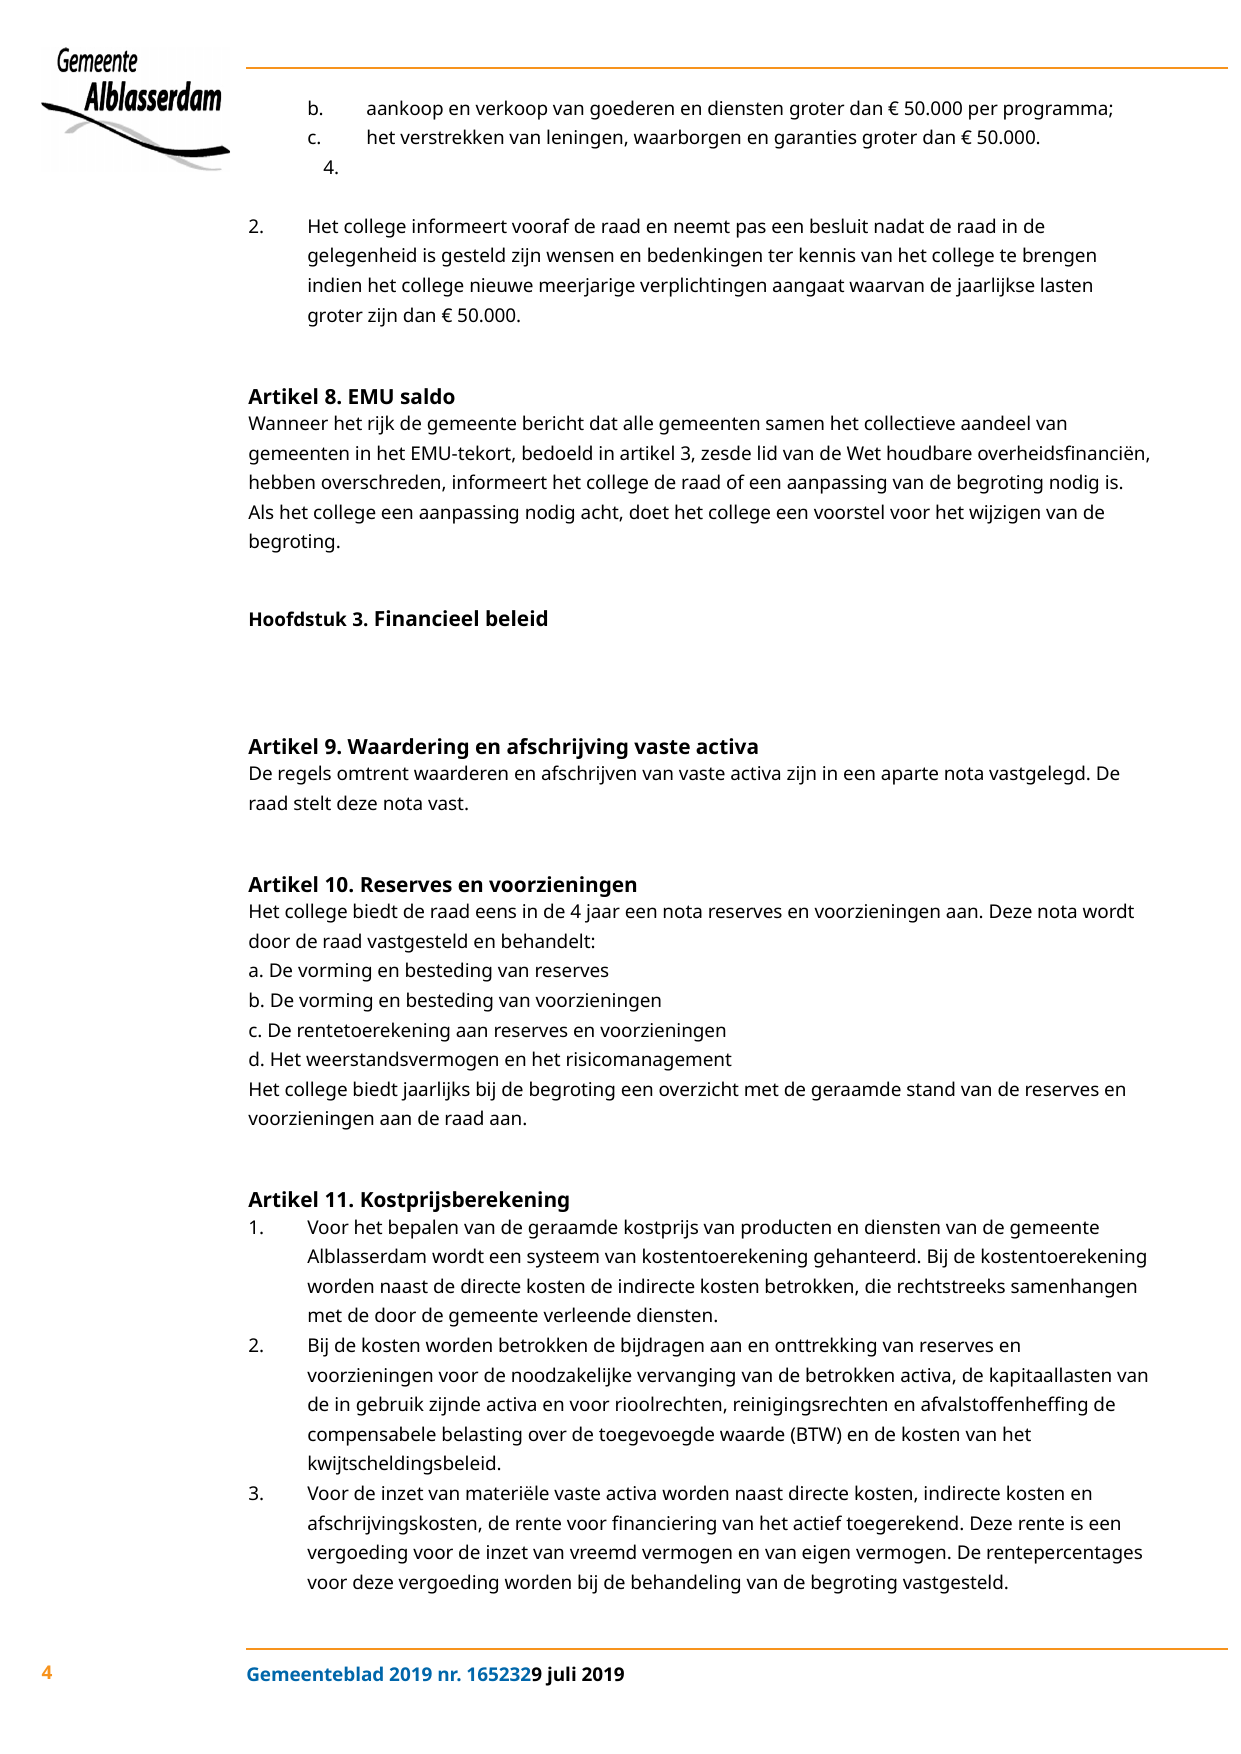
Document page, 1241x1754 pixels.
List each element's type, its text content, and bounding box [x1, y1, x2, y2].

list Het college informeert vooraf de raad en neemt pas een besluit nadat de raad in de gelegenheid is gesteld zijn wensen en bedenkingen ter kennis van het college te brengen indien het college nieuwe meerjarige verplichtingen aangaat waarvan de jaarlijkse lasten groter zijn dan € 50.000. [248, 213, 1152, 328]
text Artikel 9. Waardering en afschrijving vaste activa [248, 732, 1152, 760]
list Voor de inzet van materiële vaste activa worden naast directe kosten, indirecte kosten en afschrijvingskosten, de rente voor financiering van het actief toegerekend. Deze rente is een vergoeding voor de inzet van vreemd vermogen en van eigen vermogen. De rentepercentages voor deze vergoeding worden bij de behandeling van de begroting vastgesteld. [248, 1480, 1152, 1595]
text Artikel 10. Reserves en voorzieningen [248, 870, 1152, 898]
picture [41, 47, 231, 172]
text De regels omtrent waarderen en afschrijven van vaste activa zijn in een aparte nota vastgelegd. De raad stelt deze nota vast. [248, 760, 1152, 816]
text Artikel 11. Kostprijsberekening [248, 1186, 1152, 1214]
text Het college biedt de raad eens in de 4 jaar een nota reserves en voorzieningen aan. Deze nota wordt door de raad vastgesteld en behandelt: [248, 898, 1152, 954]
text c. De rentetoerekening aan reserves en voorzieningen [248, 1017, 1152, 1042]
list het verstrekken van leningen, waarborgen en garanties groter dan € 50.000. [307, 124, 1152, 150]
text Het college biedt jaarlijks bij de begroting een overzicht met de geraamde stand van de reserves en voorzieningen aan de raad aan. [248, 1076, 1152, 1131]
list aankoop en verkoop van goederen en diensten groter dan € 50.000 per programma; [307, 95, 1152, 121]
text d. Het weerstandsvermogen en het risicomanagement [248, 1046, 1152, 1072]
list Voor het bepalen van de geraamde kostprijs van producten en diensten van de gemeente Alblasserdam wordt een systeem van kostentoerekening gehanteerd. Bij de kostentoerekening worden naast de directe kosten de indirecte kosten betrokken, die rechtstreeks samenhangen met de door de gemeente verleende diensten. [248, 1214, 1152, 1328]
text b. De vorming en besteding van voorzieningen [248, 987, 1152, 1013]
text Artikel 8. EMU saldo [248, 382, 1152, 410]
text Wanneer het rijk de gemeente bericht dat alle gemeenten samen het collectieve aandeel van gemeenten in het EMU-tekort, bedoeld in artikel 3, zesde lid van de Wet houdbare overheidsfinanciën, hebben overschreden, informeert het college de raad of een aanpassing van de begroting nodig is. Als het college een aanpassing nodig acht, doet het college een voorstel voor het wijzigen van de begroting. [248, 410, 1152, 554]
list Bij de kosten worden betrokken de bijdragen aan en onttrekking van reserves en voorzieningen voor de noodzakelijke vervanging van de betrokken activa, de kapitaallasten van de in gebruik zijnde activa en voor rioolrechten, reinigingsrechten en afvalstoffenheffing de compensabele belasting over de toegevoegde waarde (BTW) en de kosten van het kwijtscheldingsbeleid. [248, 1332, 1152, 1476]
text Hoofdstuk 3. Financieel beleid [248, 604, 1152, 632]
text a. De vorming en besteding van reserves [248, 958, 1152, 983]
